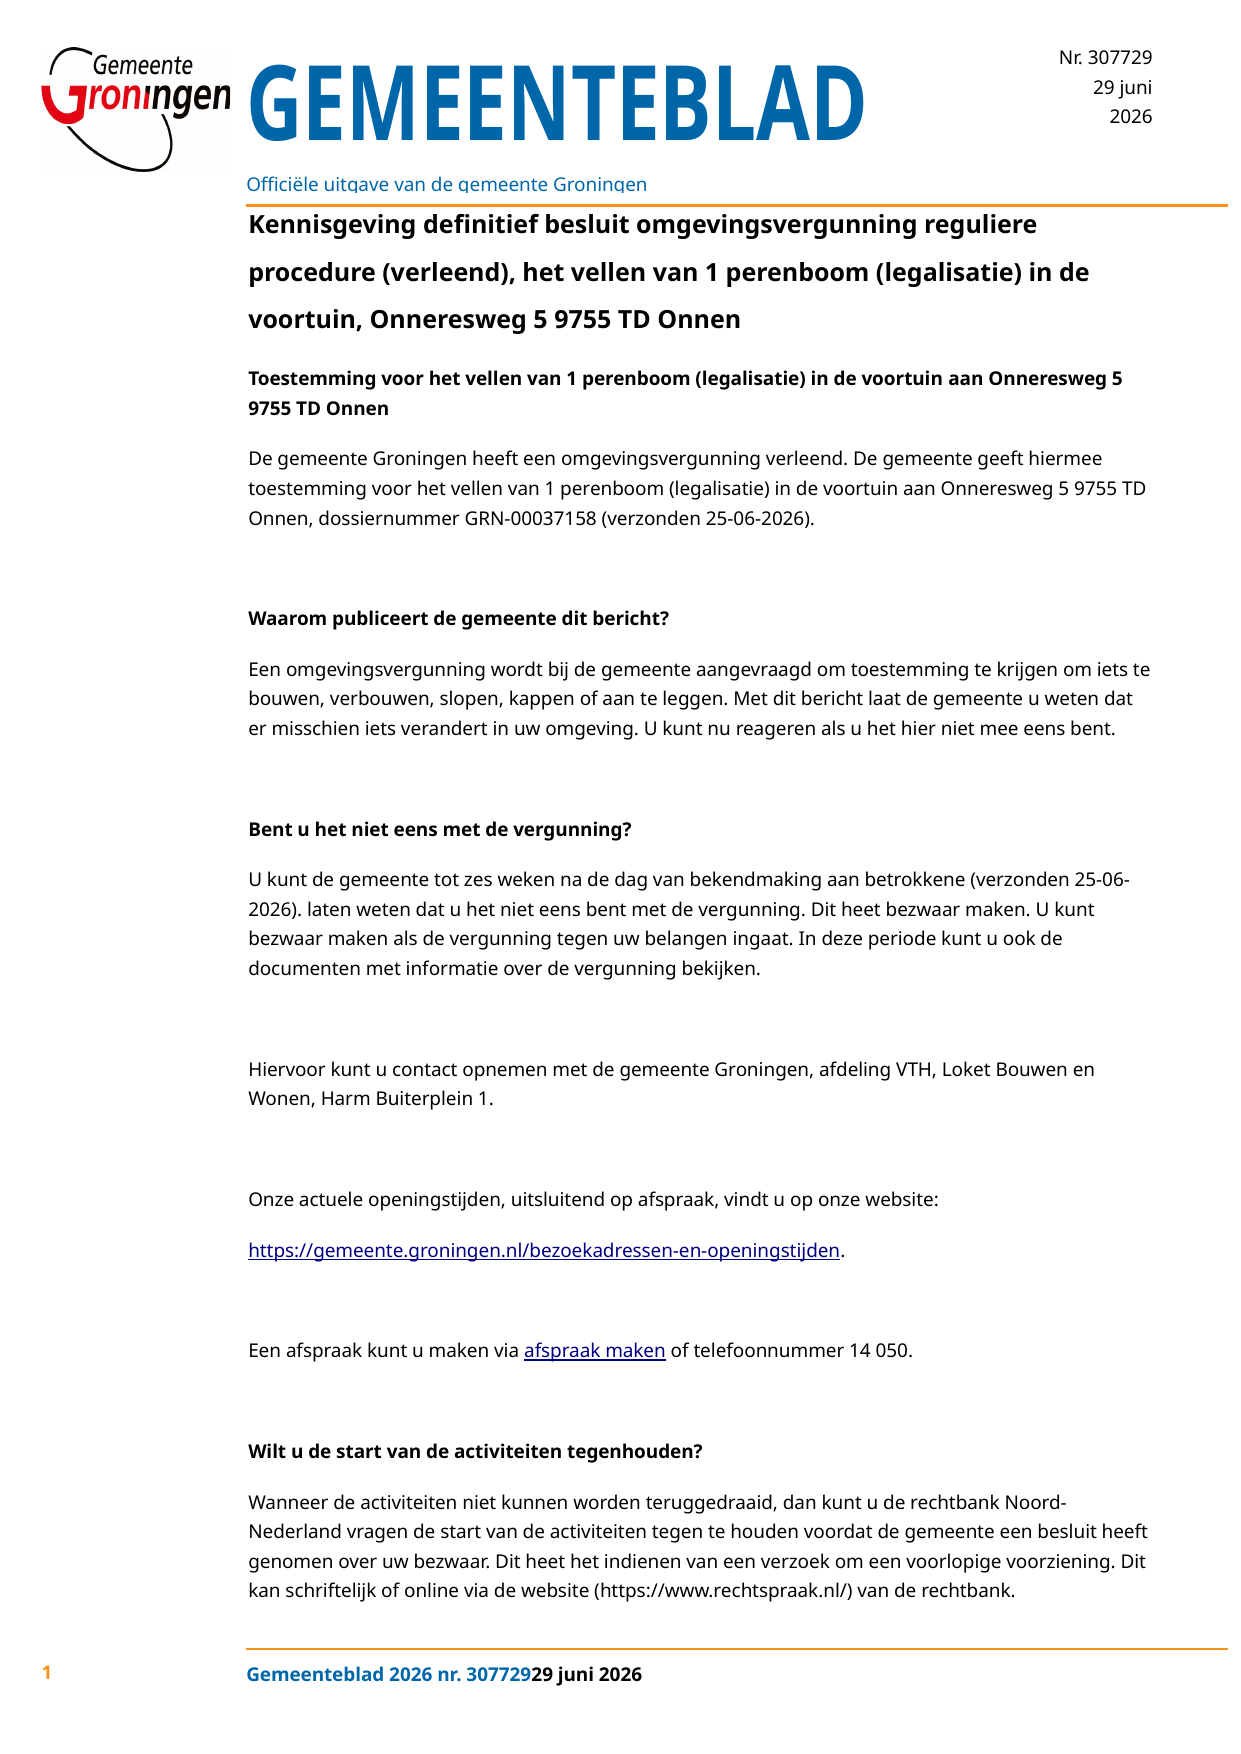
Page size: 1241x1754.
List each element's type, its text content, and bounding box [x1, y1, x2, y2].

text Onze actuele openingstijden, uitsluitend op afspraak, vindt u op onze website: [248, 1186, 1152, 1212]
text Wanneer de activiteiten niet kunnen worden teruggedraaid, dan kunt u de rechtbank Noord-Nederland vragen de start van de activiteiten tegen te houden voordat de gemeente een besluit heeft genomen over uw bezwaar. Dit heet het indienen van een verzoek om een voorlopige voorziening. Dit kan schriftelijk of online via de website (https://www.rechtspraak.nl/) van de rechtbank. [248, 1489, 1152, 1603]
text Hiervoor kunt u contact opnemen met de gemeente Groningen, afdeling VTH, Loket Bouwen en Wonen, Harm Buiterplein 1. [248, 1056, 1152, 1111]
text Wilt u de start van de activiteiten tegenhouden? [248, 1438, 1152, 1464]
picture [41, 47, 231, 172]
text U kunt de gemeente tot zes weken na de dag van bekendmaking aan betrokkene (verzonden 25-06-2026). laten weten dat u het niet eens bent met de vergunning. Dit heet bezwaar maken. U kunt bezwaar maken als de vergunning tegen uw belangen ingaat. In deze periode kunt u ook de documenten met informatie over de vergunning bekijken. [248, 866, 1152, 981]
text De gemeente Groningen heeft een omgevingsvergunning verleend. De gemeente geeft hiermee toestemming voor het vellen van 1 perenboom (legalisatie) in de voortuin aan Onneresweg 5 9755 TD Onnen, dossiernummer GRN-00037158 (verzonden 25-06-2026). [248, 446, 1152, 530]
text Een afspraak kunt u maken via afspraak maken of telefoonnummer 14 050. [248, 1338, 1152, 1363]
text Een omgevingsvergunning wordt bij de gemeente aangevraagd om toestemming te krijgen om iets te bouwen, verbouwen, slopen, kappen of aan te leggen. Met dit bericht laat de gemeente u weten dat er misschien iets verandert in uw omgeving. U kunt nu reageren als u het hier niet mee eens bent. [248, 656, 1152, 741]
text Toestemming voor het vellen van 1 perenboom (legalisatie) in de voortuin aan Onneresweg 5 9755 TD Onnen [248, 366, 1152, 421]
text Bent u het niet eens met de vergunning? [248, 816, 1152, 842]
text Kennisgeving definitief besluit omgevingsvergunning reguliere procedure (verleend), het vellen van 1 perenboom (legalisatie) in de voortuin, Onneresweg 5 9755 TD Onnen [248, 207, 1152, 336]
text Waarom publiceert de gemeente dit bericht? [248, 606, 1152, 631]
text https://gemeente.groningen.nl/bezoekadressen-en-openingstijden. [248, 1237, 1152, 1262]
